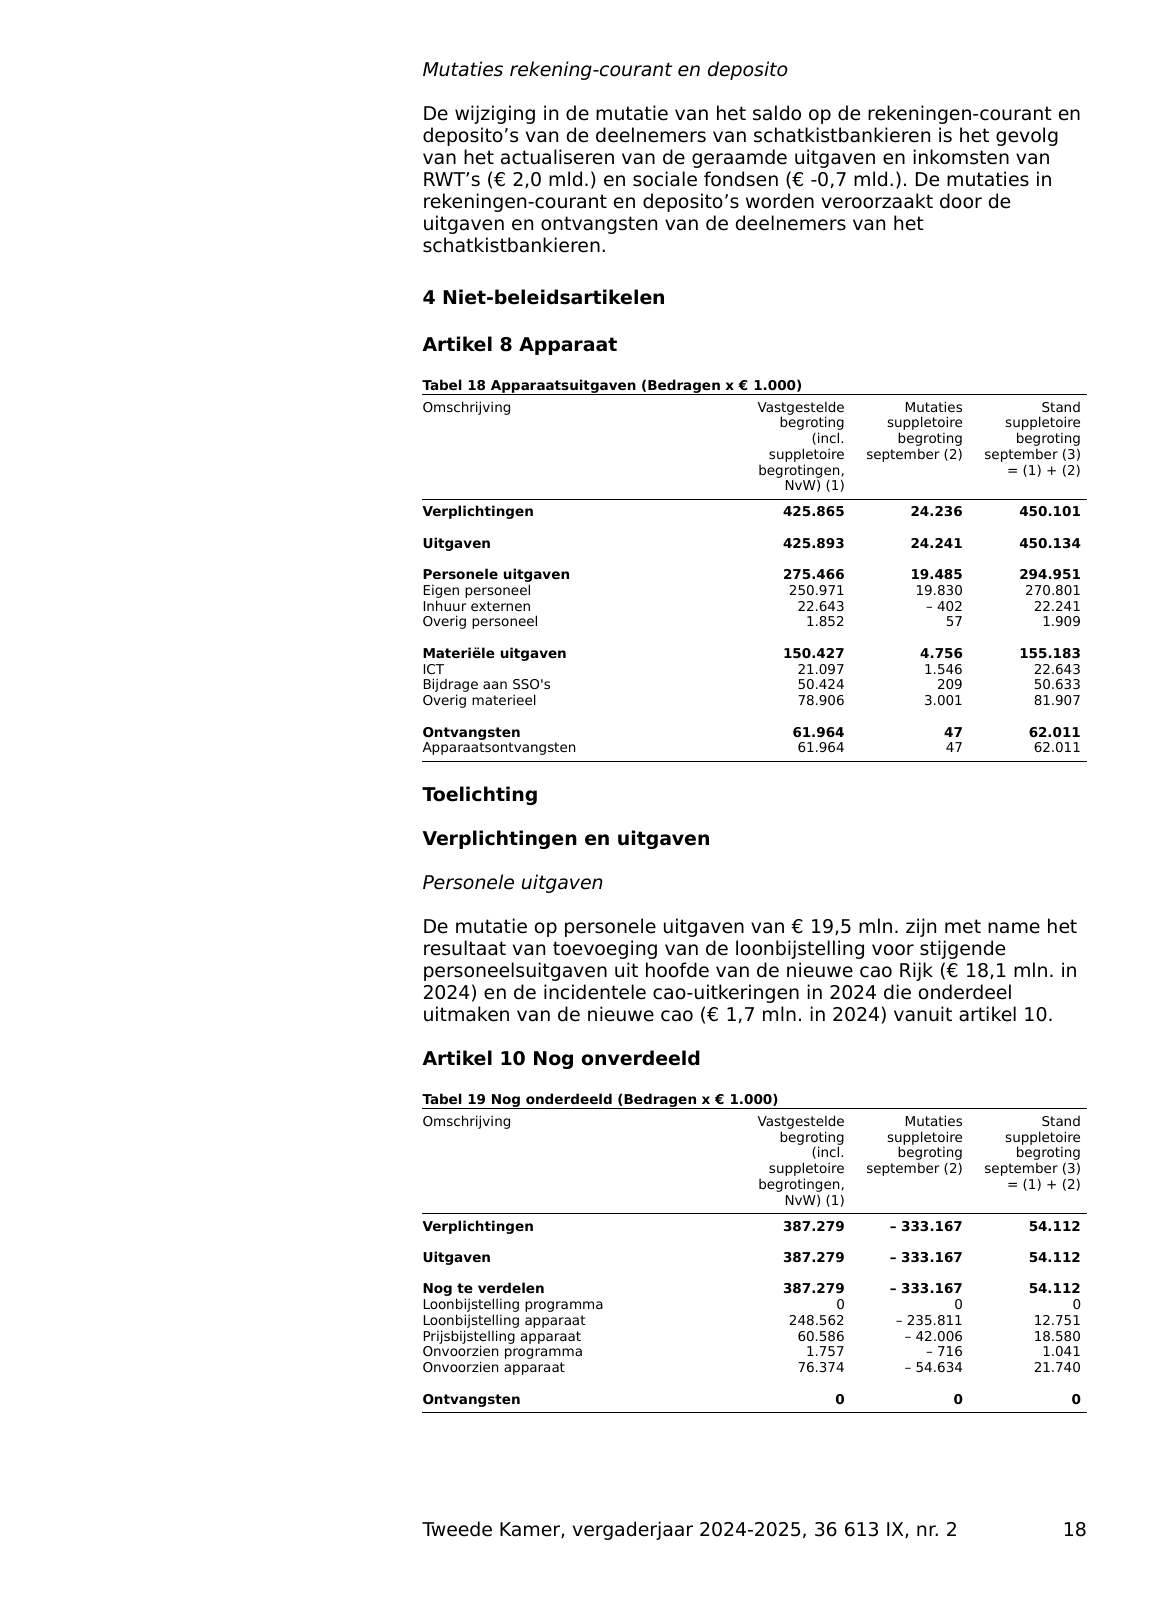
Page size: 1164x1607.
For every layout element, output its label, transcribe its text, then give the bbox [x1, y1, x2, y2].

table_cell Overig materieel [422, 693, 732, 709]
subtitle Artikel 10 Nog onverdeeld [422, 1048, 1087, 1070]
table_cell 24.236 [850, 500, 968, 520]
table_cell [422, 551, 732, 567]
table_cell 425.865 [732, 500, 850, 520]
table_cell 275.466 [732, 567, 850, 583]
table_cell 294.951 [969, 567, 1087, 583]
table_cell [422, 630, 732, 646]
table_cell 1.852 [732, 614, 850, 630]
table_cell 61.964 [732, 724, 850, 740]
table_cell [732, 1266, 850, 1281]
table_cell 54.112 [969, 1281, 1087, 1297]
table_cell 54.112 [969, 1250, 1087, 1266]
table_cell [969, 551, 1087, 567]
table_cell 0 [850, 1297, 968, 1313]
table_cell [850, 709, 968, 724]
table_cell 78.906 [732, 693, 850, 709]
table_cell ICT [422, 661, 732, 677]
table_cell 450.101 [969, 500, 1087, 520]
table_cell 62.011 [969, 740, 1087, 761]
table_cell 21.097 [732, 661, 850, 677]
table_cell [969, 520, 1087, 536]
table_cell Verplichtingen [422, 1214, 732, 1234]
table_cell Prijsbijstelling apparaat [422, 1329, 732, 1344]
table_cell 3.001 [850, 693, 968, 709]
table_cell 19.485 [850, 567, 968, 583]
table_cell – 333.167 [850, 1281, 968, 1297]
subtitle Verplichtingen en uitgaven [422, 828, 1087, 850]
table_cell [422, 1234, 732, 1250]
table_cell Loonbijstelling apparaat [422, 1313, 732, 1328]
text De wĳziging in de mutatie van het saldo op de rekeningen-courant en deposito’s van de deelnemers van schatkistbankieren is het gevolg van het actualiseren van de geraamde uitgaven en inkomsten van RWT’s (€ 2,0 mld.) en sociale fondsen (€ -0,7 mld.). De mutaties in rekeningen-courant en deposito’s worden veroorzaakt door de uitgaven en ontvangsten van de deelnemers van het schatkistbankieren. [422, 103, 1087, 257]
table_cell [850, 1266, 968, 1281]
table_cell Overig personeel [422, 614, 732, 630]
table_cell Vastgestelde begroting (incl. suppletoire begrotingen, NvW) (1) [732, 1109, 850, 1213]
table_cell 150.427 [732, 646, 850, 661]
table_cell Bijdrage aan SSO's [422, 677, 732, 693]
table_cell Omschrijving [422, 395, 732, 498]
table_cell [422, 1266, 732, 1281]
table_cell 155.183 [969, 646, 1087, 661]
table_cell [969, 1376, 1087, 1391]
table_cell 19.830 [850, 583, 968, 598]
table_cell 450.134 [969, 536, 1087, 551]
table_cell 60.586 [732, 1329, 850, 1344]
table_cell – 333.167 [850, 1250, 968, 1266]
table_cell – 42.006 [850, 1329, 968, 1344]
table_cell 22.643 [732, 599, 850, 614]
table_cell Onvoorzien programma [422, 1344, 732, 1360]
subtitle Personele uitgaven [422, 872, 1087, 894]
table_cell Inhuur externen [422, 599, 732, 614]
table_cell 18.580 [969, 1329, 1087, 1344]
table_cell 387.279 [732, 1281, 850, 1297]
table_cell [422, 709, 732, 724]
table_cell 54.112 [969, 1214, 1087, 1234]
subtitle Artikel 8 Apparaat [422, 334, 1087, 356]
table_cell Omschrijving [422, 1109, 732, 1213]
table_cell Eigen personeel [422, 583, 732, 598]
table_cell – 235.811 [850, 1313, 968, 1328]
table_cell 1.909 [969, 614, 1087, 630]
table_cell [732, 630, 850, 646]
table_cell 21.740 [969, 1360, 1087, 1376]
table_cell 0 [969, 1391, 1087, 1412]
table_cell 0 [969, 1297, 1087, 1313]
table_cell Vastgestelde begroting (incl. suppletoire begrotingen, NvW) (1) [732, 395, 850, 498]
table_cell Stand suppletoire begroting september (3) = (1) + (2) [969, 395, 1087, 498]
table_cell Apparaatsontvangsten [422, 740, 732, 761]
table_cell 0 [732, 1391, 850, 1412]
table_cell 81.907 [969, 693, 1087, 709]
table_cell [732, 1234, 850, 1250]
table_cell [732, 520, 850, 536]
subtitle Toelichting [422, 784, 1087, 806]
table_cell [969, 1266, 1087, 1281]
table_cell [422, 1376, 732, 1391]
table_cell Mutaties suppletoire begroting september (2) [850, 1109, 968, 1213]
table_cell [732, 1376, 850, 1391]
table_cell [732, 709, 850, 724]
table_cell Personele uitgaven [422, 567, 732, 583]
table_cell 50.633 [969, 677, 1087, 693]
table_cell 4.756 [850, 646, 968, 661]
table_cell [969, 709, 1087, 724]
table_cell 0 [850, 1391, 968, 1412]
table_cell [850, 1234, 968, 1250]
subtitle Mutaties rekening-courant en deposito [422, 59, 1087, 81]
table_cell Verplichtingen [422, 500, 732, 520]
table_cell 47 [850, 740, 968, 761]
table_cell [732, 551, 850, 567]
table_cell 387.279 [732, 1214, 850, 1234]
table_cell 1.757 [732, 1344, 850, 1360]
table_cell – 333.167 [850, 1214, 968, 1234]
table_cell 61.964 [732, 740, 850, 761]
subtitle 4 Niet-beleidsartikelen [422, 287, 1087, 309]
table_cell 62.011 [969, 724, 1087, 740]
table_cell Materiële uitgaven [422, 646, 732, 661]
table_cell – 54.634 [850, 1360, 968, 1376]
table_cell 425.893 [732, 536, 850, 551]
table_cell 270.801 [969, 583, 1087, 598]
table_cell [850, 520, 968, 536]
table_header Tabel 19 Nog onderdeeld (Bedragen x € 1.000) [422, 1092, 1087, 1108]
table_cell [969, 1234, 1087, 1250]
table_cell [850, 551, 968, 567]
table_cell 387.279 [732, 1250, 850, 1266]
table_cell [422, 520, 732, 536]
table_cell Loonbijstelling programma [422, 1297, 732, 1313]
table_cell [850, 1376, 968, 1391]
text De mutatie op personele uitgaven van € 19,5 mln. zĳn met name het resultaat van toevoeging van de loonbijstelling voor stijgende personeelsuitgaven uit hoofde van de nieuwe cao Rijk (€ 18,1 mln. in 2024) en de incidentele cao-uitkeringen in 2024 die onderdeel uitmaken van de nieuwe cao (€ 1,7 mln. in 2024) vanuit artikel 10. [422, 916, 1087, 1026]
table_cell Uitgaven [422, 536, 732, 551]
table_cell 47 [850, 724, 968, 740]
table_cell 24.241 [850, 536, 968, 551]
table_cell Mutaties suppletoire begroting september (2) [850, 395, 968, 498]
table_cell 50.424 [732, 677, 850, 693]
table_cell 1.041 [969, 1344, 1087, 1360]
table_cell 0 [732, 1297, 850, 1313]
table_cell Ontvangsten [422, 724, 732, 740]
table_cell [969, 630, 1087, 646]
table_cell – 402 [850, 599, 968, 614]
table_cell 248.562 [732, 1313, 850, 1328]
table_cell 250.971 [732, 583, 850, 598]
table_cell [850, 630, 968, 646]
table_cell 22.241 [969, 599, 1087, 614]
table_cell 1.546 [850, 661, 968, 677]
table_cell 76.374 [732, 1360, 850, 1376]
table_cell 22.643 [969, 661, 1087, 677]
table_cell Onvoorzien apparaat [422, 1360, 732, 1376]
table_cell 209 [850, 677, 968, 693]
table_cell Stand suppletoire begroting september (3) = (1) + (2) [969, 1109, 1087, 1213]
table_cell 57 [850, 614, 968, 630]
table_cell Uitgaven [422, 1250, 732, 1266]
table_cell 12.751 [969, 1313, 1087, 1328]
table_cell – 716 [850, 1344, 968, 1360]
table_cell Nog te verdelen [422, 1281, 732, 1297]
table_header Tabel 18 Apparaatsuitgaven (Bedragen x € 1.000) [422, 378, 1087, 394]
table_cell Ontvangsten [422, 1391, 732, 1412]
